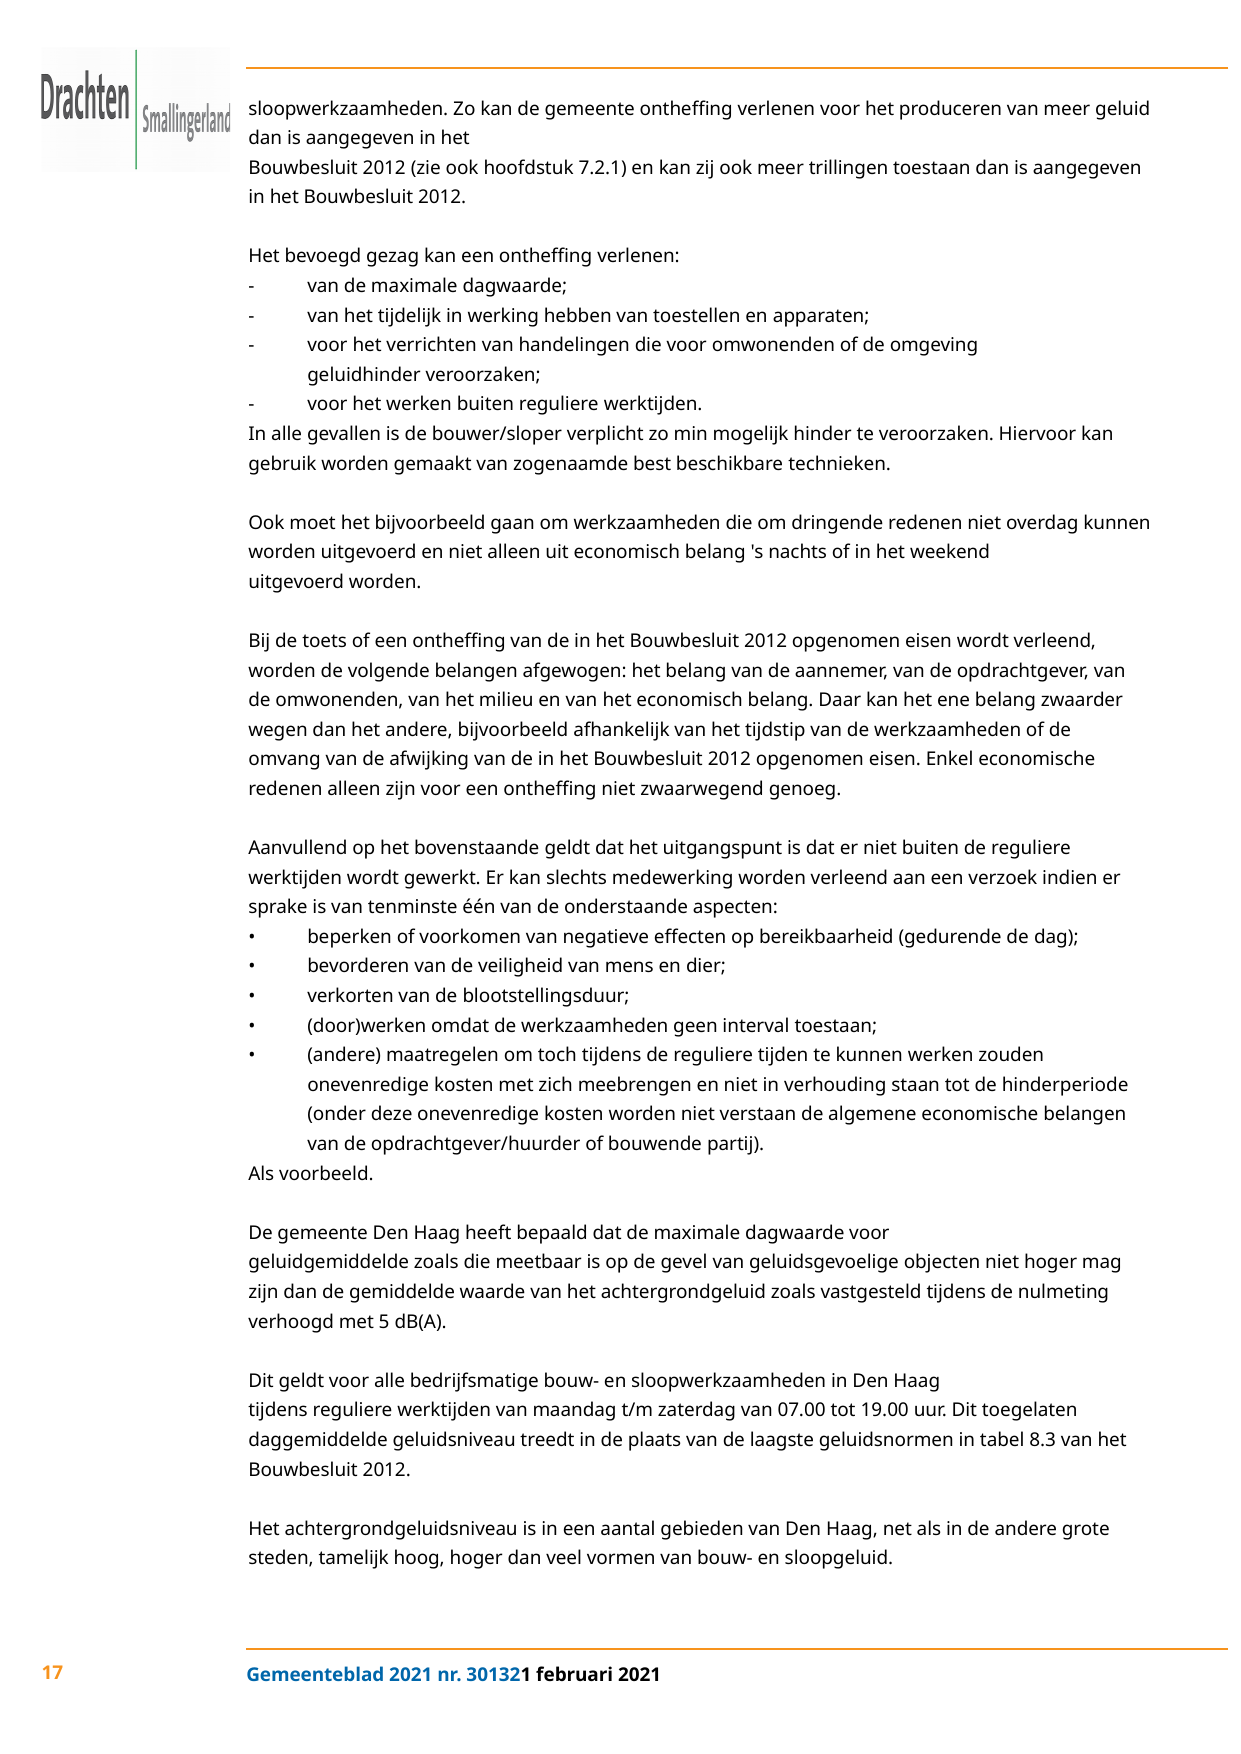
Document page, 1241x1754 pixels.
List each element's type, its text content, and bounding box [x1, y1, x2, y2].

list van de maximale dagwaarde; [248, 272, 1152, 298]
text In alle gevallen is de bouwer/sloper verplicht zo min mogelijk hinder te veroorzaken. Hiervoor kan gebruik worden gemaakt van zogenaamde best beschikbare technieken. [248, 420, 1152, 476]
list bevorderen van de veiligheid van mens en dier; [248, 953, 1152, 978]
list van het tijdelijk in werking hebben van toestellen en apparaten; [248, 302, 1152, 328]
list (door)werken omdat de werkzaamheden geen interval toestaan; [248, 1012, 1152, 1038]
text Ook moet het bijvoorbeeld gaan om werkzaamheden die om dringende redenen niet overdag kunnen worden uitgevoerd en niet alleen uit economisch belang 's nachts of in het weekend uitgevoerd worden. [248, 509, 1152, 594]
list (andere) maatregelen om toch tijdens de reguliere tijden te kunnen werken zouden onevenredige kosten met zich meebrengen en niet in verhouding staan tot de hinderperiode (onder deze onevenredige kosten worden niet verstaan de algemene economische belangen van de opdrachtgever/huurder of bouwende partij). [248, 1041, 1152, 1156]
text Aanvullend op het bovenstaande geldt dat het uitgangspunt is dat er niet buiten de reguliere werktijden wordt gewerkt. Er kan slechts medewerking worden verleend aan een verzoek indien er sprake is van tenminste één van de onderstaande aspecten: [248, 834, 1152, 919]
list beperken of voorkomen van negatieve effecten op bereikbaarheid (gedurende de dag); [248, 923, 1152, 949]
list voor het verrichten van handelingen die voor omwonenden of de omgeving geluidhinder veroorzaken; [248, 331, 1152, 387]
text Bij de toets of een ontheffing van de in het Bouwbesluit 2012 opgenomen eisen wordt verleend, worden de volgende belangen afgewogen: het belang van de aannemer, van de opdrachtgever, van de omwonenden, van het milieu en van het economisch belang. Daar kan het ene belang zwaarder wegen dan het andere, bijvoorbeeld afhankelijk van het tijdstip van de werkzaamheden of de omvang van de afwijking van de in het Bouwbesluit 2012 opgenomen eisen. Enkel economische redenen alleen zijn voor een ontheffing niet zwaarwegend genoeg. [248, 627, 1152, 801]
list voor het werken buiten reguliere werktijden. [248, 391, 1152, 416]
picture [41, 47, 231, 172]
text Het bevoegd gezag kan een ontheffing verlenen: [248, 243, 1152, 268]
text sloopwerkzaamheden. Zo kan de gemeente ontheffing verlenen voor het produceren van meer geluid dan is aangegeven in het Bouwbesluit 2012 (zie ook hoofdstuk 7.2.1) en kan zij ook meer trillingen toestaan dan is aangegeven in het Bouwbesluit 2012. [248, 95, 1152, 209]
list verkorten van de blootstellingsduur; [248, 982, 1152, 1008]
table_header Als voorbeeld. De gemeente Den Haag heeft bepaald dat de maximale dagwaarde voor geluidgemiddelde zoals die meetbaar is op de gevel van geluidsgevoelige objecten niet hoger mag zijn dan de gemiddelde waarde van het achtergrondgeluid zoals vastgesteld tijdens de nulmeting verhoogd met 5 dB(A). Dit geldt voor alle bedrijfsmatige bouw- en sloopwerkzaamheden in Den Haag tijdens reguliere werktijden van maandag t/m zaterdag van 07.00 tot 19.00 uur. Dit toegelaten daggemiddelde geluidsniveau treedt in de plaats van de laagste geluidsnormen in tabel 8.3 van het Bouwbesluit 2012. Het achtergrondgeluidsniveau is in een aantal gebieden van Den Haag, net als in de andere grote steden, tamelijk hoog, hoger dan veel vormen van bouw- en sloopgeluid. [248, 1160, 1152, 1600]
